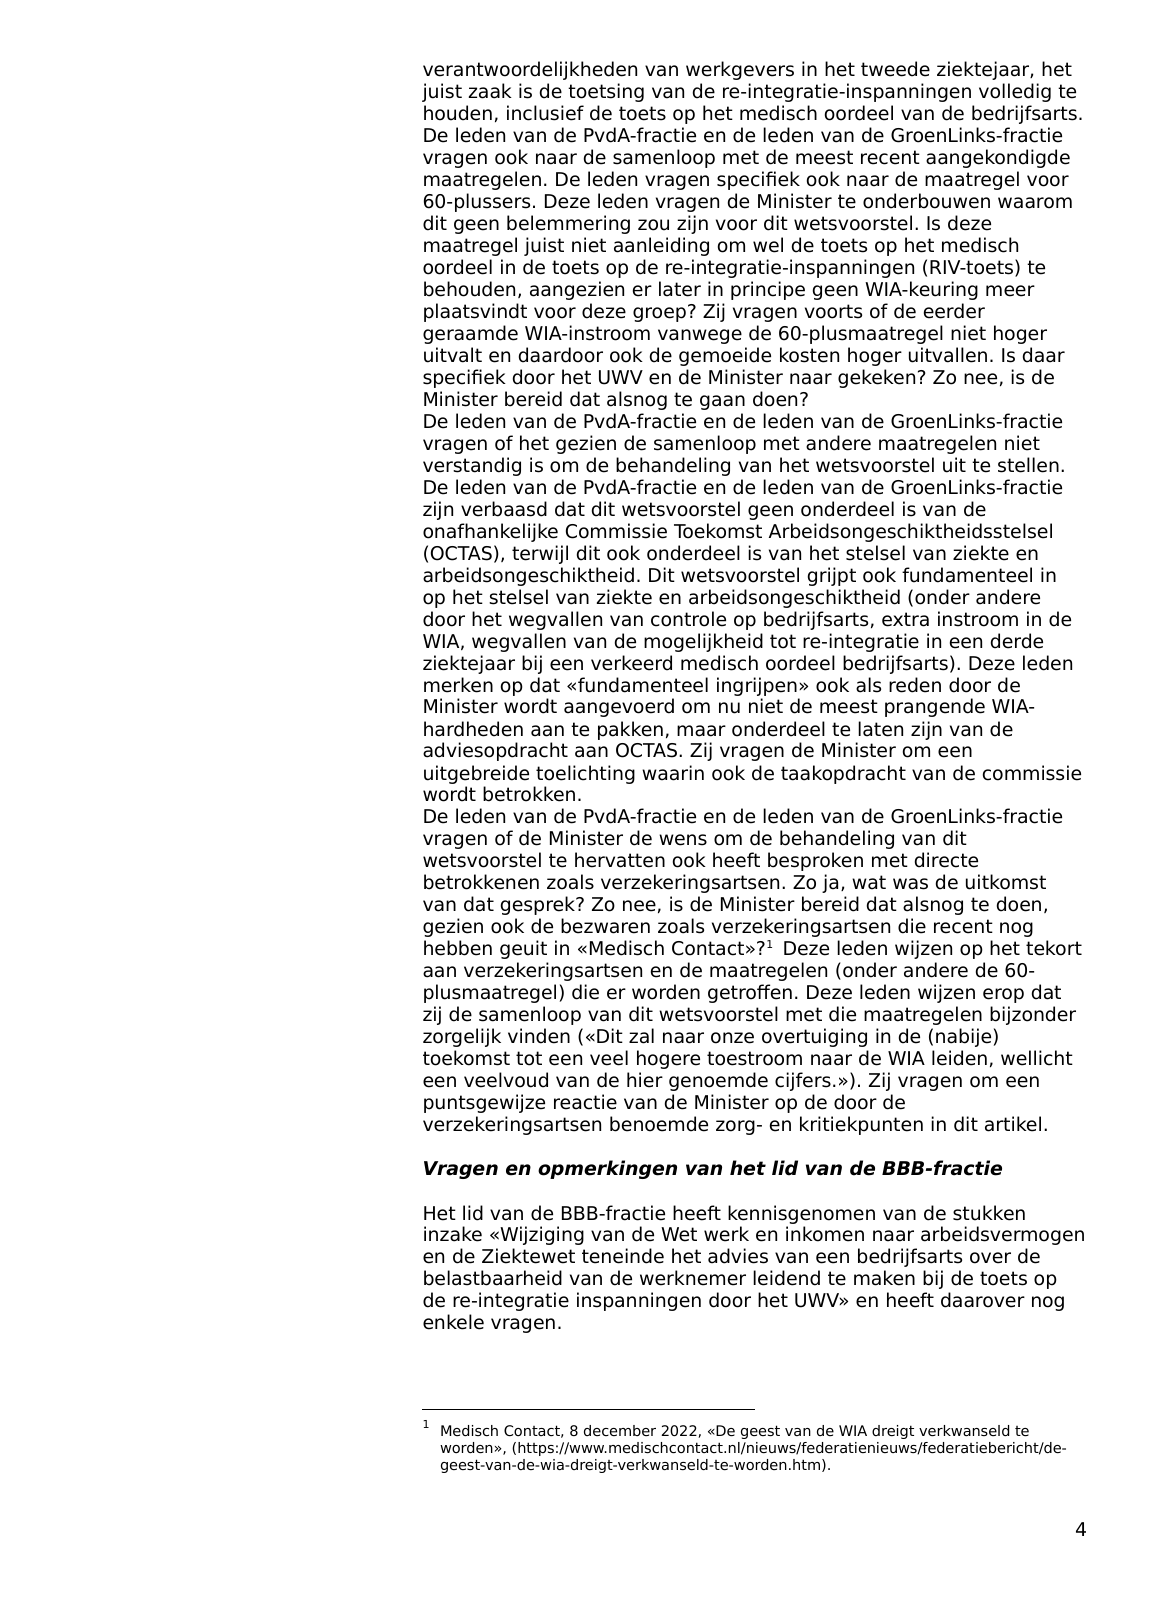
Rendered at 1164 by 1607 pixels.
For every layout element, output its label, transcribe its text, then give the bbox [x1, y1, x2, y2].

text Medisch Contact, 8 december 2022, «De geest van de WIA dreigt verkwanseld te worden», (https://www.medischcontact.nl/nieuws/federatienieuws/federatiebericht/de-geest-van-de-wia-dreigt-verkwanseld-te-worden.htm). [422, 1418, 1087, 1474]
text De leden van de PvdA-fractie en de leden van de GroenLinks-fractie vragen ook naar de samenloop met de meest recent aangekondigde maatregelen. De leden vragen specifiek ook naar de maatregel voor 60-plussers. Deze leden vragen de Minister te onderbouwen waarom dit geen belemmering zou zijn voor dit wetsvoorstel. Is deze maatregel juist niet aanleiding om wel de toets op het medisch oordeel in de toets op de re-integratie-inspanningen (RIV-toets) te behouden, aangezien er later in principe geen WIA-keuring meer plaatsvindt voor deze groep? Zij vragen voorts of de eerder geraamde WIA-instroom vanwege de 60-plusmaatregel niet hoger uitvalt en daardoor ook de gemoeide kosten hoger uitvallen. Is daar specifiek door het UWV en de Minister naar gekeken? Zo nee, is de Minister bereid dat alsnog te gaan doen? [422, 125, 1087, 411]
subtitle Vragen en opmerkingen van het lid van de BBB-fractie [422, 1158, 1087, 1180]
text De leden van de PvdA-fractie en de leden van de GroenLinks-fractie vragen of het gezien de samenloop met andere maatregelen niet verstandig is om de behandeling van het wetsvoorstel uit te stellen. [422, 411, 1087, 477]
text De leden van de PvdA-fractie en de leden van de GroenLinks-fractie zijn verbaasd dat dit wetsvoorstel geen onderdeel is van de onafhankelijke Commissie Toekomst Arbeidsongeschiktheidsstelsel (OCTAS), terwijl dit ook onderdeel is van het stelsel van ziekte en arbeidsongeschiktheid. Dit wetsvoorstel grijpt ook fundamenteel in op het stelsel van ziekte en arbeidsongeschiktheid (onder andere door het wegvallen van controle op bedrijfsarts, extra instroom in de WIA, wegvallen van de mogelijkheid tot re-integratie in een derde ziektejaar bij een verkeerd medisch oordeel bedrijfsarts). Deze leden merken op dat «fundamenteel ingrijpen» ook als reden door de Minister wordt aangevoerd om nu niet de meest prangende WIA-hardheden aan te pakken, maar onderdeel te laten zijn van de adviesopdracht aan OCTAS. Zij vragen de Minister om een uitgebreide toelichting waarin ook de taakopdracht van de commissie wordt betrokken. [422, 477, 1087, 806]
text verantwoordelijkheden van werkgevers in het tweede ziektejaar, het juist zaak is de toetsing van de re-integratie-inspanningen volledig te houden, inclusief de toets op het medisch oordeel van de bedrijfsarts. [422, 59, 1087, 125]
text Het lid van de BBB-fractie heeft kennisgenomen van de stukken inzake «Wijziging van de Wet werk en inkomen naar arbeidsvermogen en de Ziektewet teneinde het advies van een bedrijfsarts over de belastbaarheid van de werknemer leidend te maken bij de toets op de re-integratie inspanningen door het UWV» en heeft daarover nog enkele vragen. [422, 1202, 1087, 1334]
text De leden van de PvdA-fractie en de leden van de GroenLinks-fractie vragen of de Minister de wens om de behandeling van dit wetsvoorstel te hervatten ook heeft besproken met directe betrokkenen zoals verzekeringsartsen. Zo ja, wat was de uitkomst van dat gesprek? Zo nee, is de Minister bereid dat alsnog te doen, gezien ook de bezwaren zoals verzekeringsartsen die recent nog hebben geuit in «Medisch Contact»? Deze leden wijzen op het tekort aan verzekeringsartsen en de maatregelen (onder andere de 60-plusmaatregel) die er worden getroffen. Deze leden wijzen erop dat zij de samenloop van dit wetsvoorstel met die maatregelen bijzonder zorgelijk vinden («Dit zal naar onze overtuiging in de (nabije) toekomst tot een veel hogere toestroom naar de WIA leiden, wellicht een veelvoud van de hier genoemde cijfers.»). Zij vragen om een puntsgewijze reactie van de Minister op de door de verzekeringsartsen benoemde zorg- en kritiekpunten in dit artikel. [422, 806, 1087, 1136]
